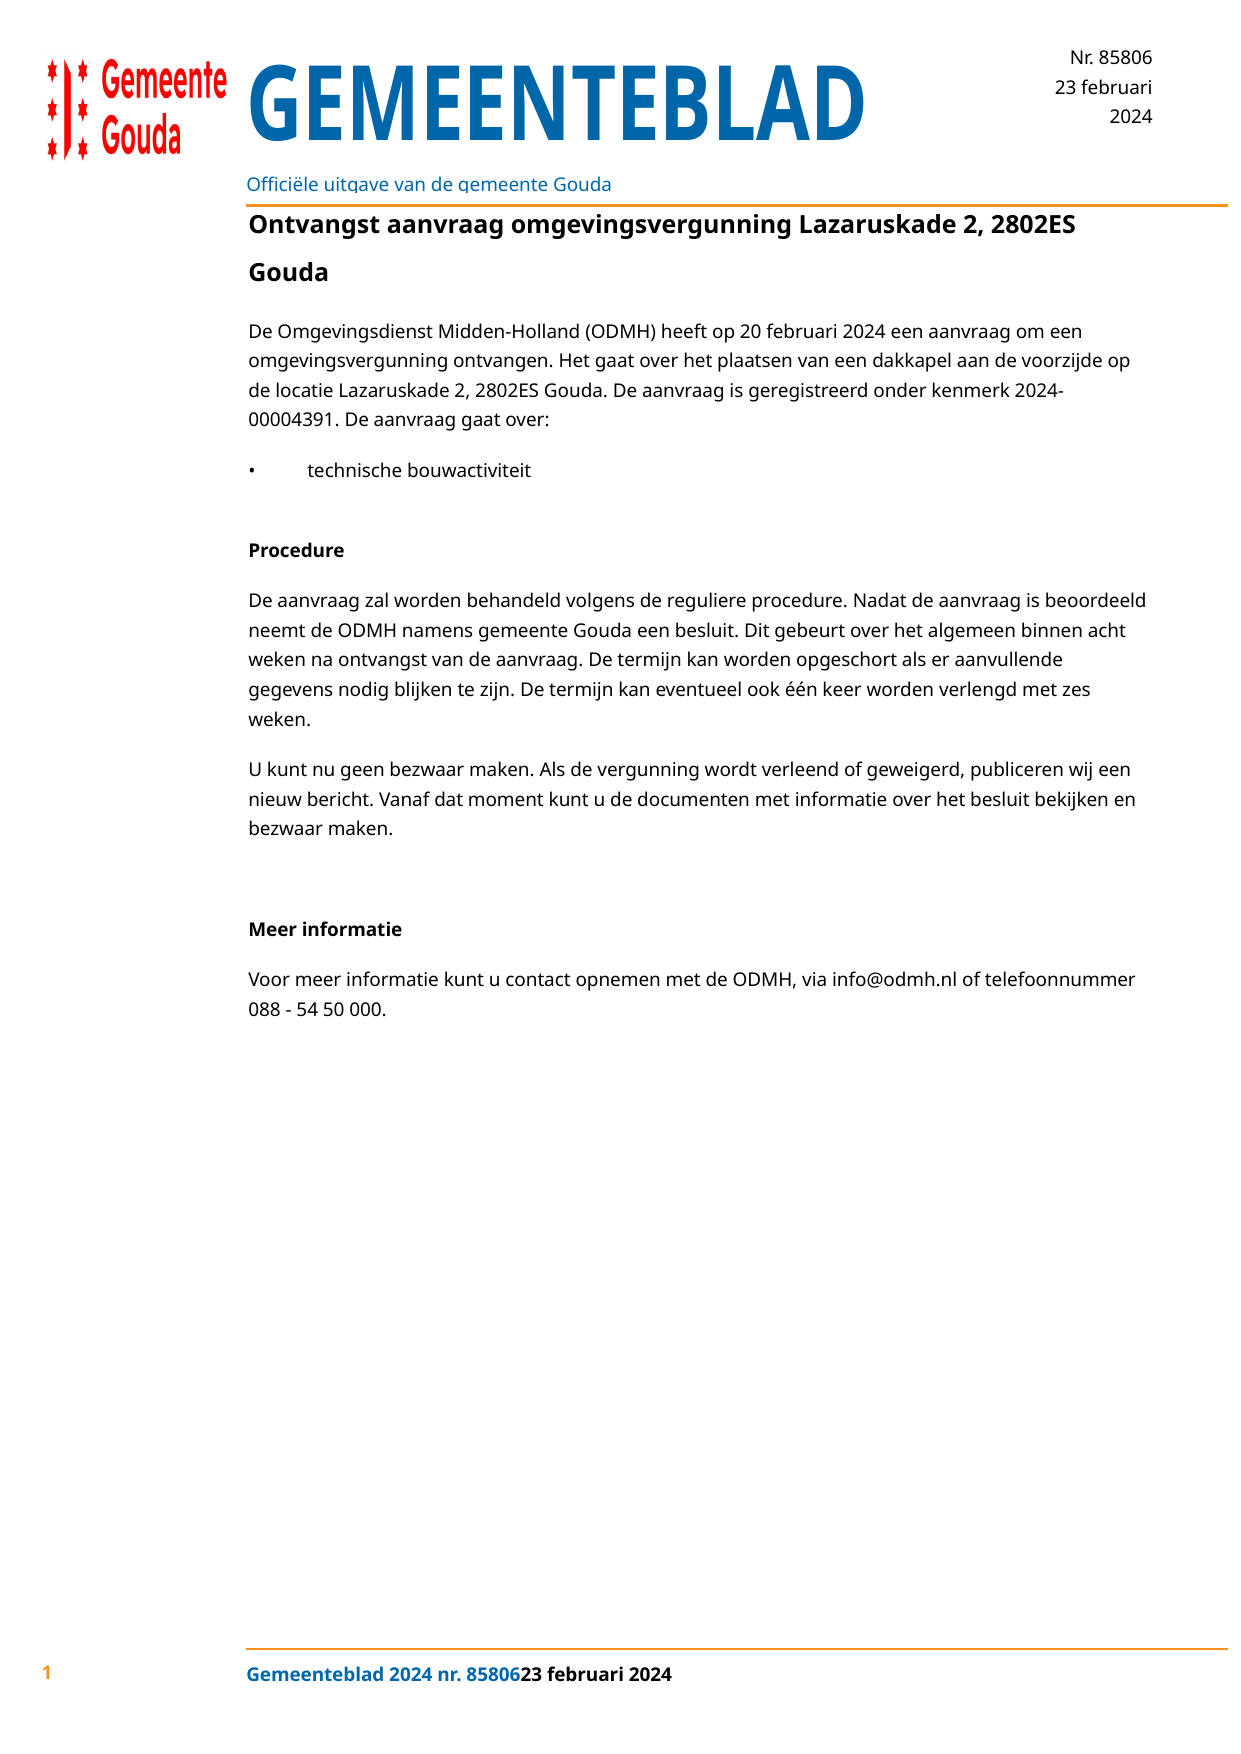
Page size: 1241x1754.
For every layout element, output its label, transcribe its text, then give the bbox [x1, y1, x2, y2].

text Voor meer informatie kunt u contact opnemen met de ODMH, via info@odmh.nl of telefoonnummer 088 - 54 50 000. [248, 967, 1152, 1022]
text U kunt nu geen bezwaar maken. Als de vergunning wordt verleend of geweigerd, publiceren wij een nieuw bericht. Vanaf dat moment kunt u de documenten met informatie over het besluit bekijken en bezwaar maken. [248, 756, 1152, 841]
text Procedure [248, 537, 1152, 563]
text De aanvraag zal worden behandeld volgens de reguliere procedure. Nadat de aanvraag is beoordeeld neemt de ODMH namens gemeente Gouda een besluit. Dit gebeurt over het algemeen binnen acht weken na ontvangst van de aanvraag. De termijn kan worden opgeschort als er aanvullende gegevens nodig blijken te zijn. De termijn kan eventueel ook één keer worden verlengd met zes weken. [248, 587, 1152, 732]
text Ontvangst aanvraag omgevingsvergunning Lazaruskade 2, 2802ES Gouda [248, 207, 1152, 288]
picture [41, 47, 231, 172]
text De Omgevingsdienst Midden-Holland (ODMH) heeft op 20 februari 2024 een aanvraag om een omgevingsvergunning ontvangen. Het gaat over het plaatsen van een dakkapel aan de voorzijde op de locatie Lazaruskade 2, 2802ES Gouda. De aanvraag is geregistreerd onder kenmerk 2024-00004391. De aanvraag gaat over: [248, 318, 1152, 432]
text Meer informatie [248, 916, 1152, 942]
list technische bouwactiviteit [248, 457, 1152, 483]
